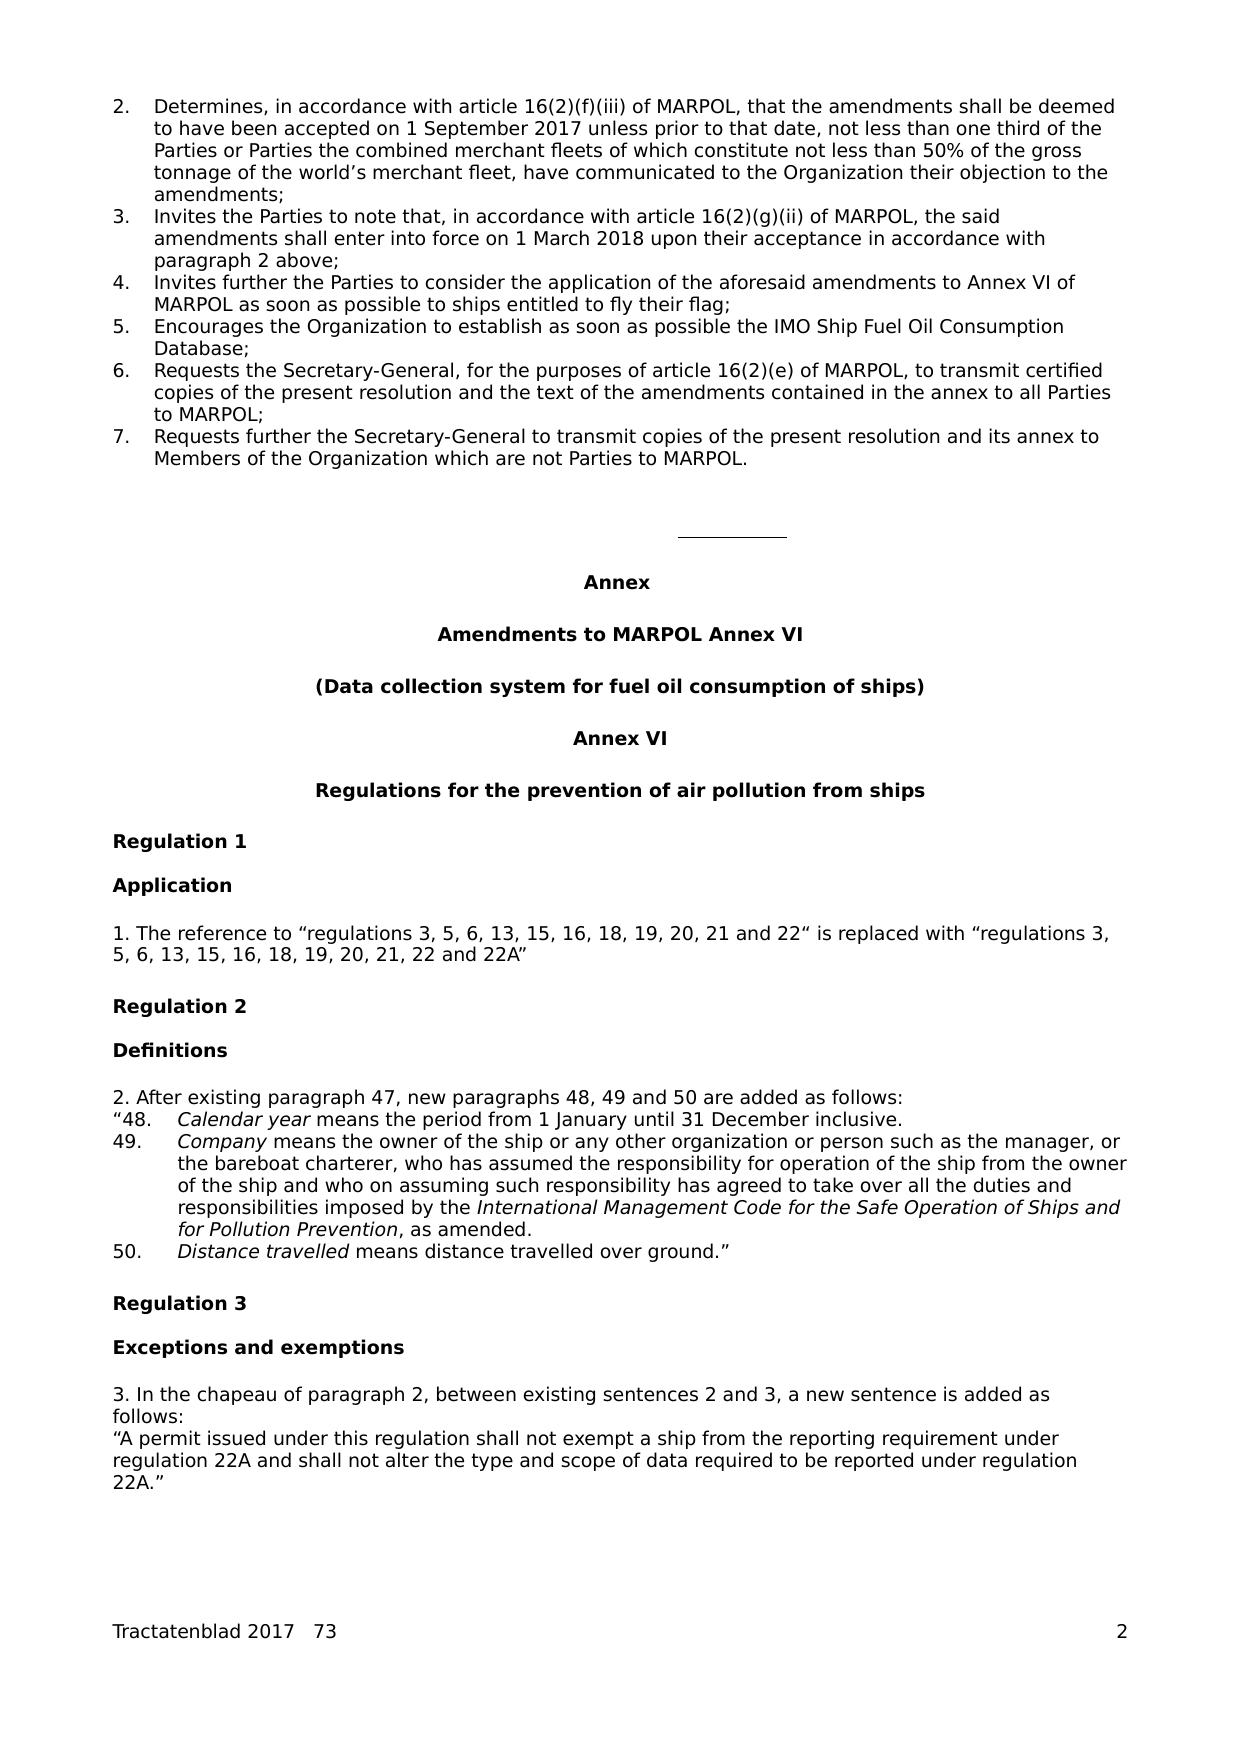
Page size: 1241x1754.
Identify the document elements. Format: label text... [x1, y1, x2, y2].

text “48. Calendar year means the period from 1 January until 31 December inclusive. [112, 1109, 1128, 1131]
text 4. Invites further the Parties to consider the application of the aforesaid amendments to Annex VI of MARPOL as soon as possible to ships entitled to fly their flag; [112, 272, 1128, 316]
subtitle Annex [112, 572, 1128, 593]
subtitle Regulation 2 Definitions [112, 996, 1128, 1062]
text 2. After existing paragraph 47, new paragraphs 48, 49 and 50 are added as follows: [112, 1087, 1128, 1109]
text 5. Encourages the Organization to establish as soon as possible the IMO Ship Fuel Oil Consumption Database; [112, 316, 1128, 360]
text 50. Distance travelled means distance travelled over ground.” [112, 1241, 1128, 1263]
text 2. Determines, in accordance with article 16(2)(f)(iii) of MARPOL, that the amendments shall be deemed to have been accepted on 1 September 2017 unless prior to that date, not less than one third of the Parties or Parties the combined merchant fleets of which constitute not less than 50% of the gross tonnage of the world’s merchant fleet, have communicated to the Organization their objection to the amendments; [112, 96, 1128, 206]
text 6. Requests the Secretary-General, for the purposes of article 16(2)(e) of MARPOL, to transmit certified copies of the present resolution and the text of the amendments contained in the annex to all Parties to MARPOL; [112, 360, 1128, 426]
text 49. Company means the owner of the ship or any other organization or person such as the manager, or the bareboat charterer, who has assumed the responsibility for operation of the ship from the owner of the ship and who on assuming such responsibility has agreed to take over all the duties and responsibilities imposed by the International Management Code for the Safe Operation of Ships and for Pollution Prevention, as amended. [112, 1131, 1128, 1241]
text 3. Invites the Parties to note that, in accordance with article 16(2)(g)(ii) of MARPOL, the said amendments shall enter into force on 1 March 2018 upon their acceptance in accordance with paragraph 2 above; [112, 206, 1128, 272]
text 7. Requests further the Secretary-General to transmit copies of the present resolution and its annex to Members of the Organization which are not Parties to MARPOL. [112, 426, 1128, 469]
subtitle Amendments to MARPOL Annex VI [112, 623, 1128, 646]
text 1. The reference to “regulations 3, 5, 6, 13, 15, 16, 18, 19, 20, 21 and 22“ is replaced with “regulations 3, 5, 6, 13, 15, 16, 18, 19, 20, 21, 22 and 22A” [112, 922, 1128, 966]
subtitle Regulation 1 Application [112, 831, 1128, 897]
subtitle Annex VI [112, 727, 1128, 749]
text “A permit issued under this regulation shall not exempt a ship from the reporting requirement under regulation 22A and shall not alter the type and scope of data required to be reported under regulation 22A.” [112, 1428, 1128, 1494]
text 3. In the chapeau of paragraph 2, between existing sentences 2 and 3, a new sentence is added as follows: [112, 1384, 1128, 1428]
subtitle Regulation 3 Exceptions and exemptions [112, 1293, 1128, 1359]
subtitle Regulations for the prevention of air pollution from ships [112, 779, 1128, 801]
subtitle (Data collection system for fuel oil consumption of ships) [112, 676, 1128, 697]
